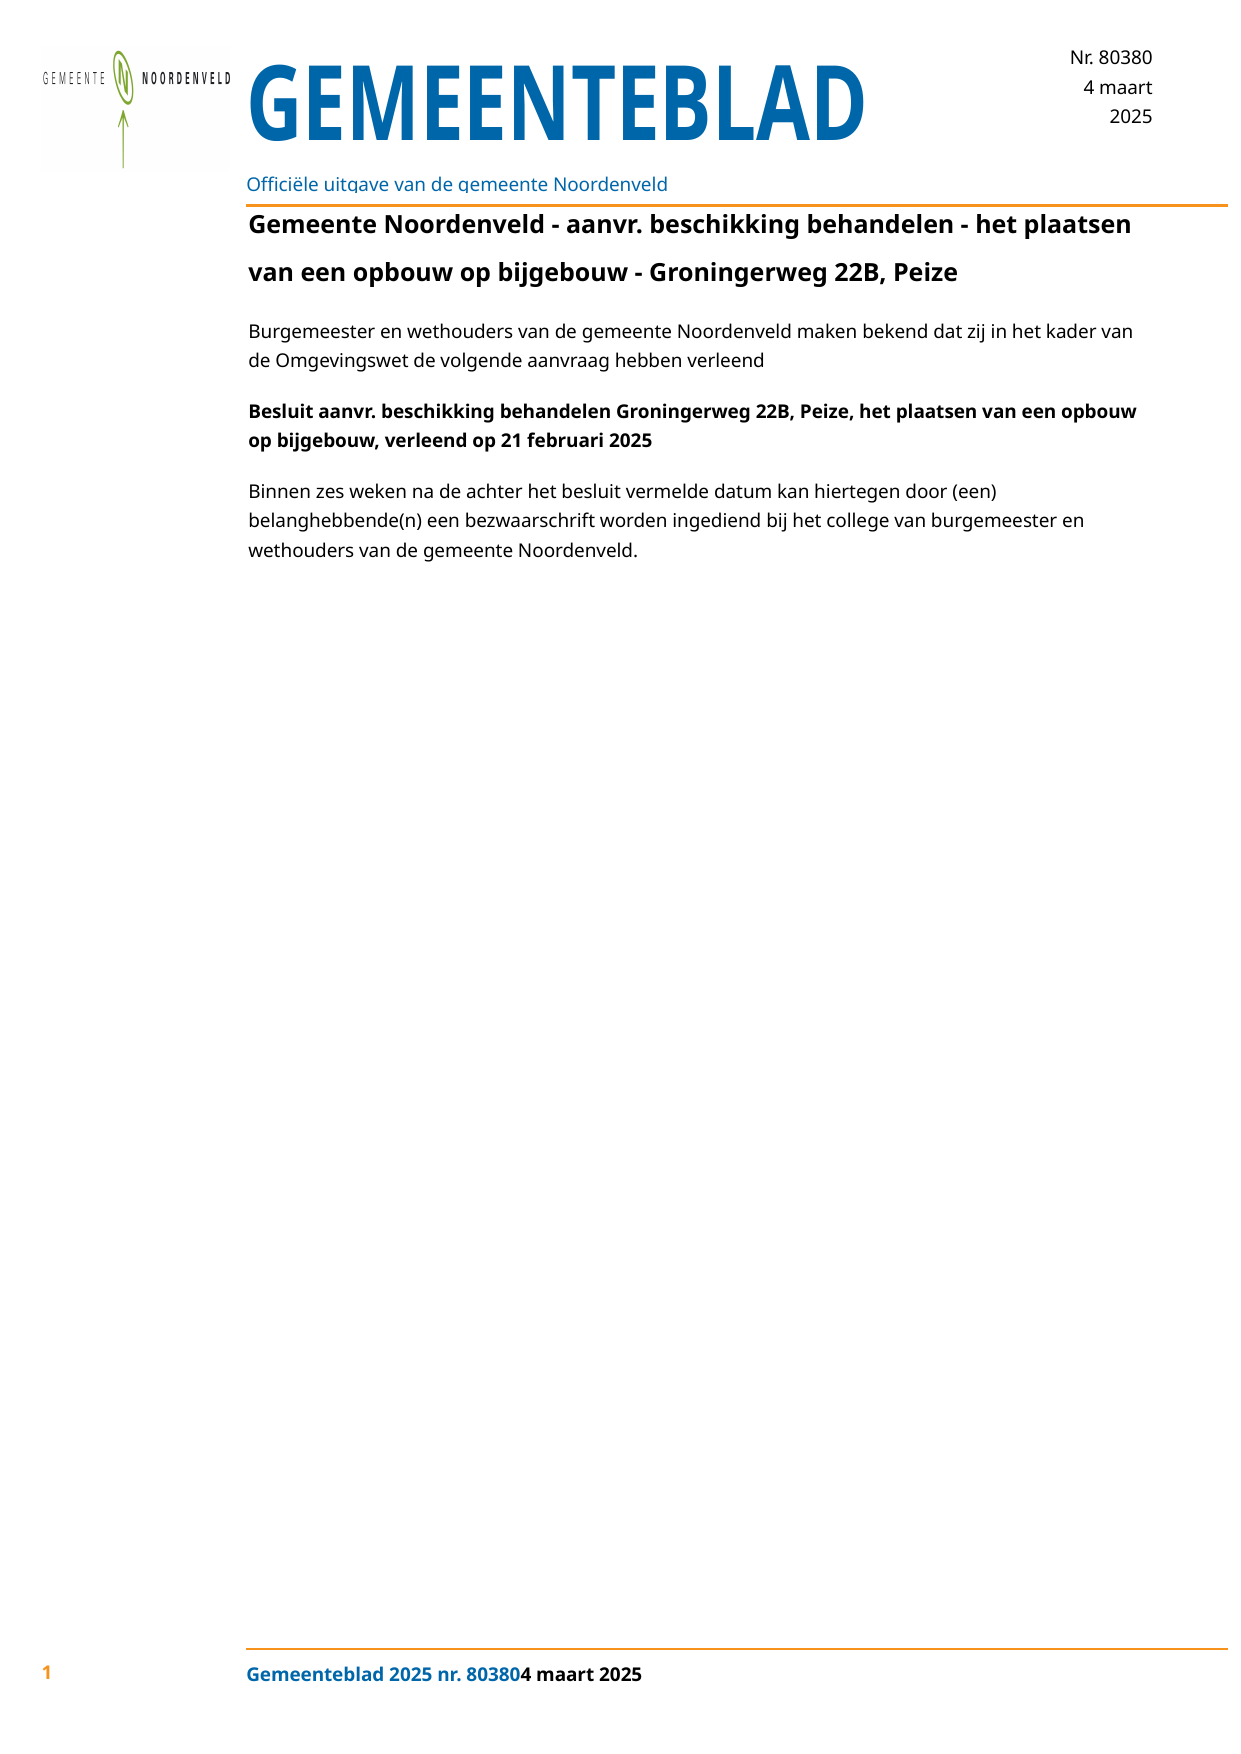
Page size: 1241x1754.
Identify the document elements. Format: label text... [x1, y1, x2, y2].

text Gemeente Noordenveld - aanvr. beschikking behandelen - het plaatsen van een opbouw op bijgebouw - Groningerweg 22B, Peize [248, 207, 1152, 288]
picture [41, 47, 231, 172]
text Besluit aanvr. beschikking behandelen Groningerweg 22B, Peize, het plaatsen van een opbouw op bijgebouw, verleend op 21 februari 2025 [248, 398, 1152, 453]
text Burgemeester en wethouders van de gemeente Noordenveld maken bekend dat zij in het kader van de Omgevingswet de volgende aanvraag hebben verleend [248, 318, 1152, 373]
text Binnen zes weken na de achter het besluit vermelde datum kan hiertegen door (een) belanghebbende(n) een bezwaarschrift worden ingediend bij het college van burgemeester en wethouders van de gemeente Noordenveld. [248, 478, 1152, 563]
